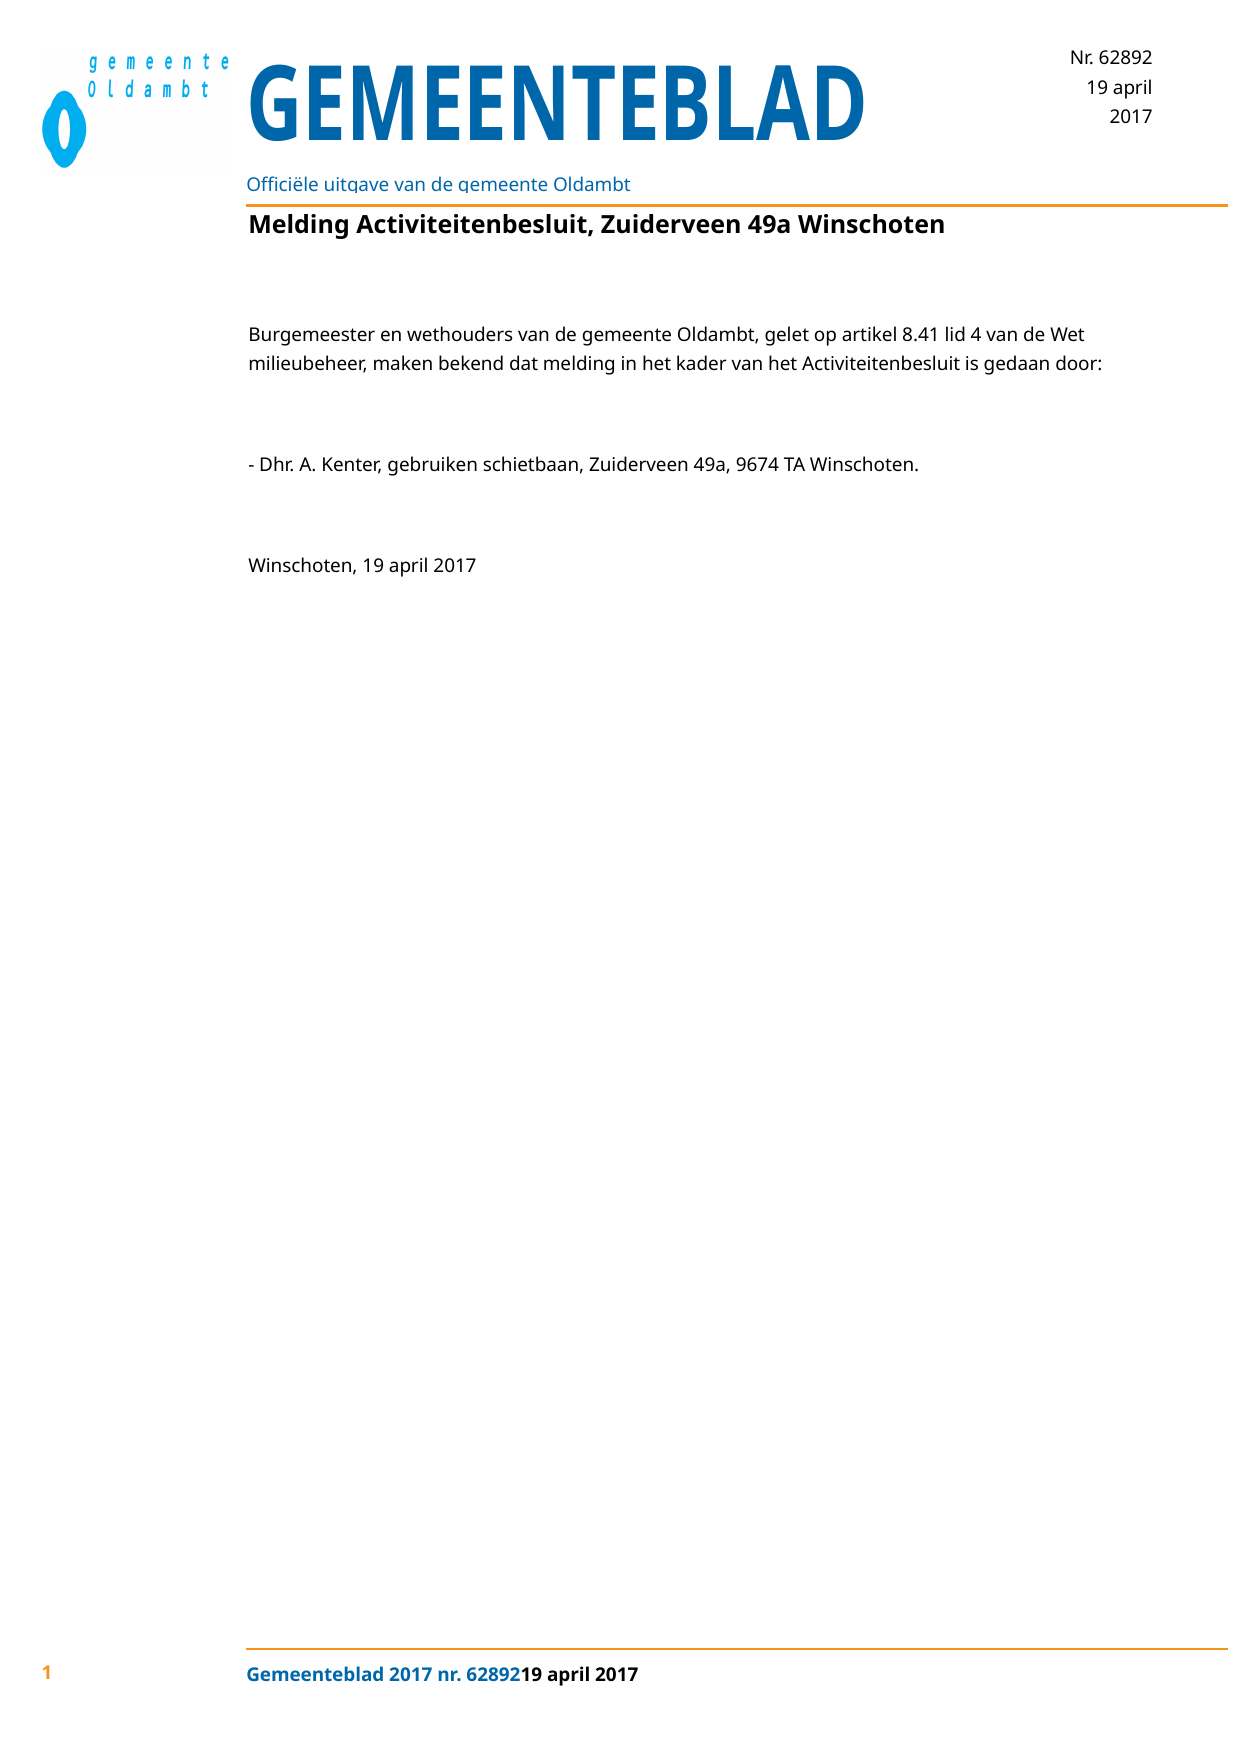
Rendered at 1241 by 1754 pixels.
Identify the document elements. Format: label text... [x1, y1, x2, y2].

text Winschoten, 19 april 2017 [248, 552, 1152, 578]
text - Dhr. A. Kenter, gebruiken schietbaan, Zuiderveen 49a, 9674 TA Winschoten. [248, 451, 1152, 477]
text Burgemeester en wethouders van de gemeente Oldambt, gelet op artikel 8.41 lid 4 van de Wet milieubeheer, maken bekend dat melding in het kader van het Activiteitenbesluit is gedaan door: [248, 321, 1152, 376]
picture [41, 47, 231, 172]
text Melding Activiteitenbesluit, Zuiderveen 49a Winschoten [248, 207, 1152, 241]
